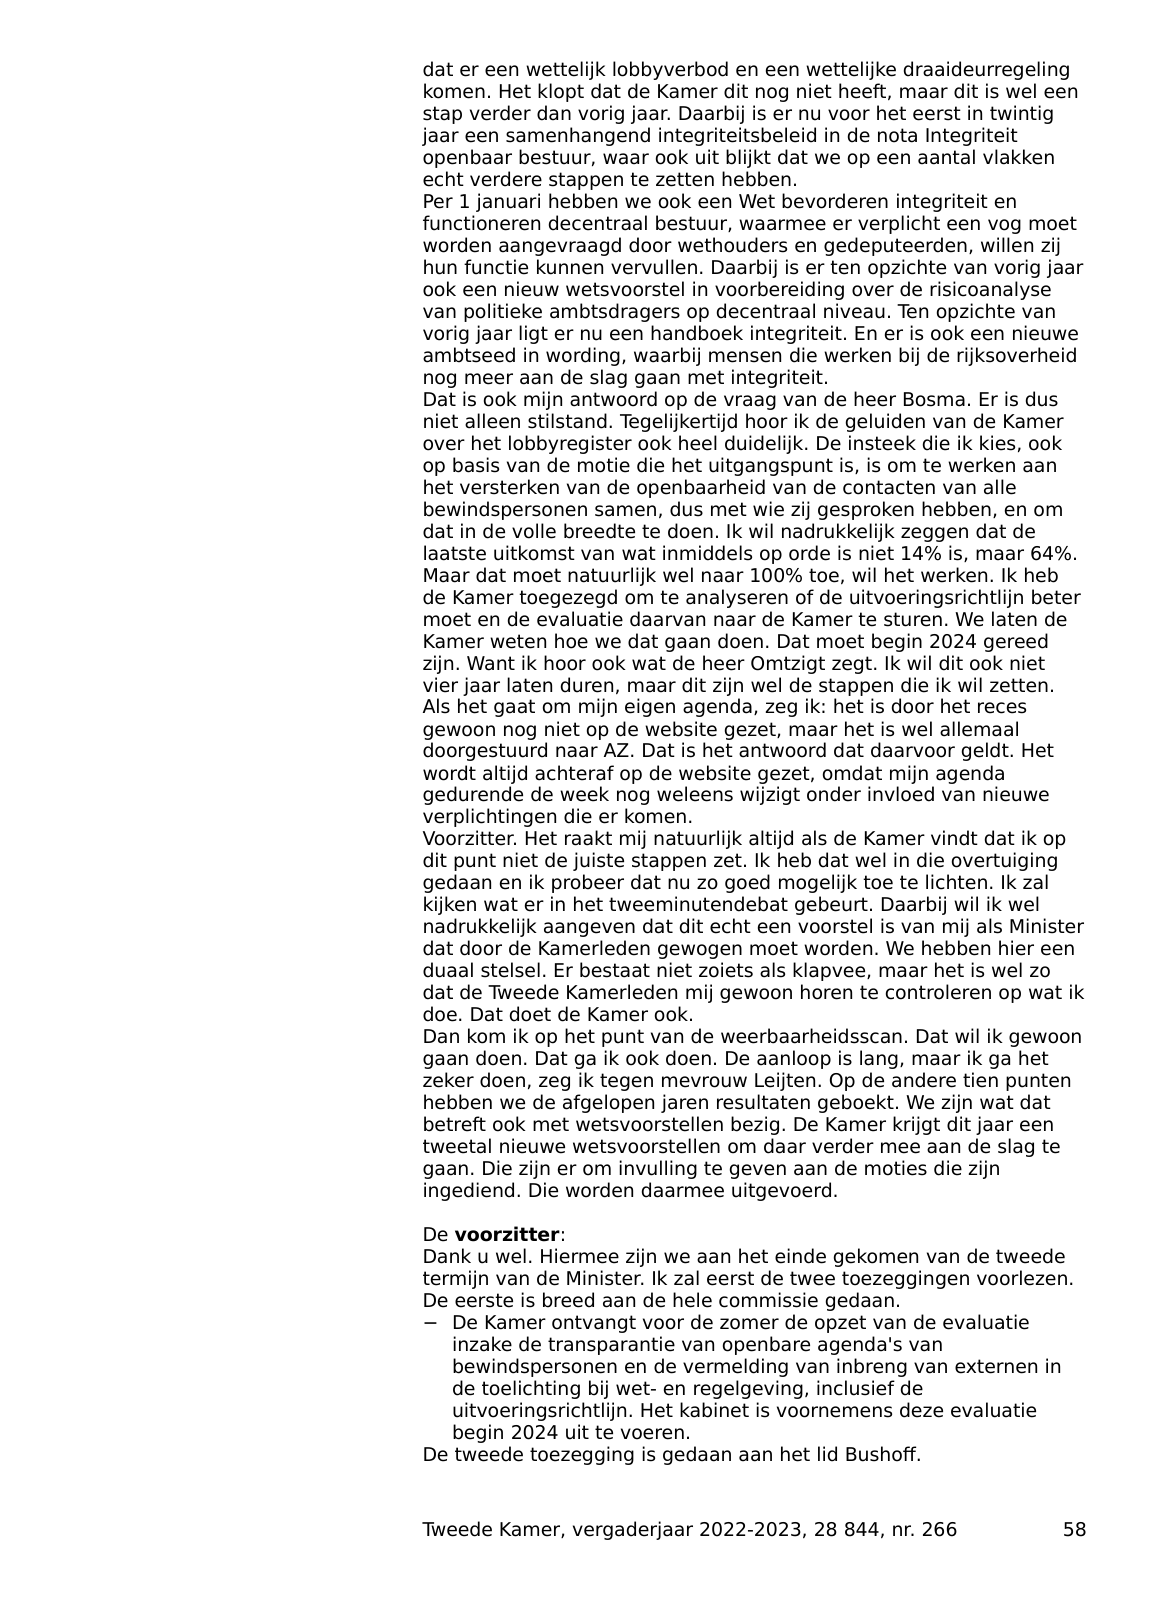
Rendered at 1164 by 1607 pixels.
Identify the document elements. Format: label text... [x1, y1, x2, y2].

text Als het gaat om mijn eigen agenda, zeg ik: het is door het reces gewoon nog niet op de website gezet, maar het is wel allemaal doorgestuurd naar AZ. Dat is het antwoord dat daarvoor geldt. Het wordt altijd achteraf op de website gezet, omdat mijn agenda gedurende de week nog weleens wijzigt onder invloed van nieuwe verplichtingen die er komen. [422, 696, 1087, 828]
text Per 1 januari hebben we ook een Wet bevorderen integriteit en functioneren decentraal bestuur, waarmee er verplicht een vog moet worden aangevraagd door wethouders en gedeputeerden, willen zij hun functie kunnen vervullen. Daarbij is er ten opzichte van vorig jaar ook een nieuw wetsvoorstel in voorbereiding over de risicoanalyse van politieke ambtsdragers op decentraal niveau. Ten opzichte van vorig jaar ligt er nu een handboek integriteit. En er is ook een nieuwe ambtseed in wording, waarbij mensen die werken bij de rijksoverheid nog meer aan de slag gaan met integriteit. [422, 191, 1087, 389]
text − De Kamer ontvangt voor de zomer de opzet van de evaluatie inzake de transparantie van openbare agenda's van bewindspersonen en de vermelding van inbreng van externen in de toelichting bij wet- en regelgeving, inclusief de uitvoeringsrichtlijn. Het kabinet is voornemens deze evaluatie begin 2024 uit te voeren. [422, 1312, 1087, 1444]
text Dat is ook mijn antwoord op de vraag van de heer Bosma. Er is dus niet alleen stilstand. Tegelijkertijd hoor ik de geluiden van de Kamer over het lobbyregister ook heel duidelijk. De insteek die ik kies, ook op basis van de motie die het uitgangspunt is, is om te werken aan het versterken van de openbaarheid van de contacten van alle bewindspersonen samen, dus met wie zij gesproken hebben, en om dat in de volle breedte te doen. Ik wil nadrukkelijk zeggen dat de laatste uitkomst van wat inmiddels op orde is niet 14% is, maar 64%. Maar dat moet natuurlijk wel naar 100% toe, wil het werken. Ik heb de Kamer toegezegd om te analyseren of de uitvoeringsrichtlijn beter moet en de evaluatie daarvan naar de Kamer te sturen. We laten de Kamer weten hoe we dat gaan doen. Dat moet begin 2024 gereed zijn. Want ik hoor ook wat de heer Omtzigt zegt. Ik wil dit ook niet vier jaar laten duren, maar dit zijn wel de stappen die ik wil zetten. [422, 389, 1087, 696]
text dat er een wettelijk lobbyverbod en een wettelijke draaideurregeling komen. Het klopt dat de Kamer dit nog niet heeft, maar dit is wel een stap verder dan vorig jaar. Daarbij is er nu voor het eerst in twintig jaar een samenhangend integriteitsbeleid in de nota Integriteit openbaar bestuur, waar ook uit blijkt dat we op een aantal vlakken echt verdere stappen te zetten hebben. [422, 59, 1087, 191]
text Dan kom ik op het punt van de weerbaarheidsscan. Dat wil ik gewoon gaan doen. Dat ga ik ook doen. De aanloop is lang, maar ik ga het zeker doen, zeg ik tegen mevrouw Leijten. Op de andere tien punten hebben we de afgelopen jaren resultaten geboekt. We zijn wat dat betreft ook met wetsvoorstellen bezig. De Kamer krijgt dit jaar een tweetal nieuwe wetsvoorstellen om daar verder mee aan de slag te gaan. Die zijn er om invulling te geven aan de moties die zijn ingediend. Die worden daarmee uitgevoerd. [422, 1026, 1087, 1202]
text Dank u wel. Hiermee zijn we aan het einde gekomen van de tweede termijn van de Minister. Ik zal eerst de twee toezeggingen voorlezen. De eerste is breed aan de hele commissie gedaan. [422, 1246, 1087, 1312]
text Voorzitter. Het raakt mij natuurlijk altijd als de Kamer vindt dat ik op dit punt niet de juiste stappen zet. Ik heb dat wel in die overtuiging gedaan en ik probeer dat nu zo goed mogelijk toe te lichten. Ik zal kijken wat er in het tweeminutendebat gebeurt. Daarbij wil ik wel nadrukkelijk aangeven dat dit echt een voorstel is van mij als Minister dat door de Kamerleden gewogen moet worden. We hebben hier een duaal stelsel. Er bestaat niet zoiets als klapvee, maar het is wel zo dat de Tweede Kamerleden mij gewoon horen te controleren op wat ik doe. Dat doet de Kamer ook. [422, 828, 1087, 1026]
text De tweede toezegging is gedaan aan het lid Bushoff. [422, 1444, 1087, 1466]
text De voorzitter: [422, 1224, 1087, 1246]
